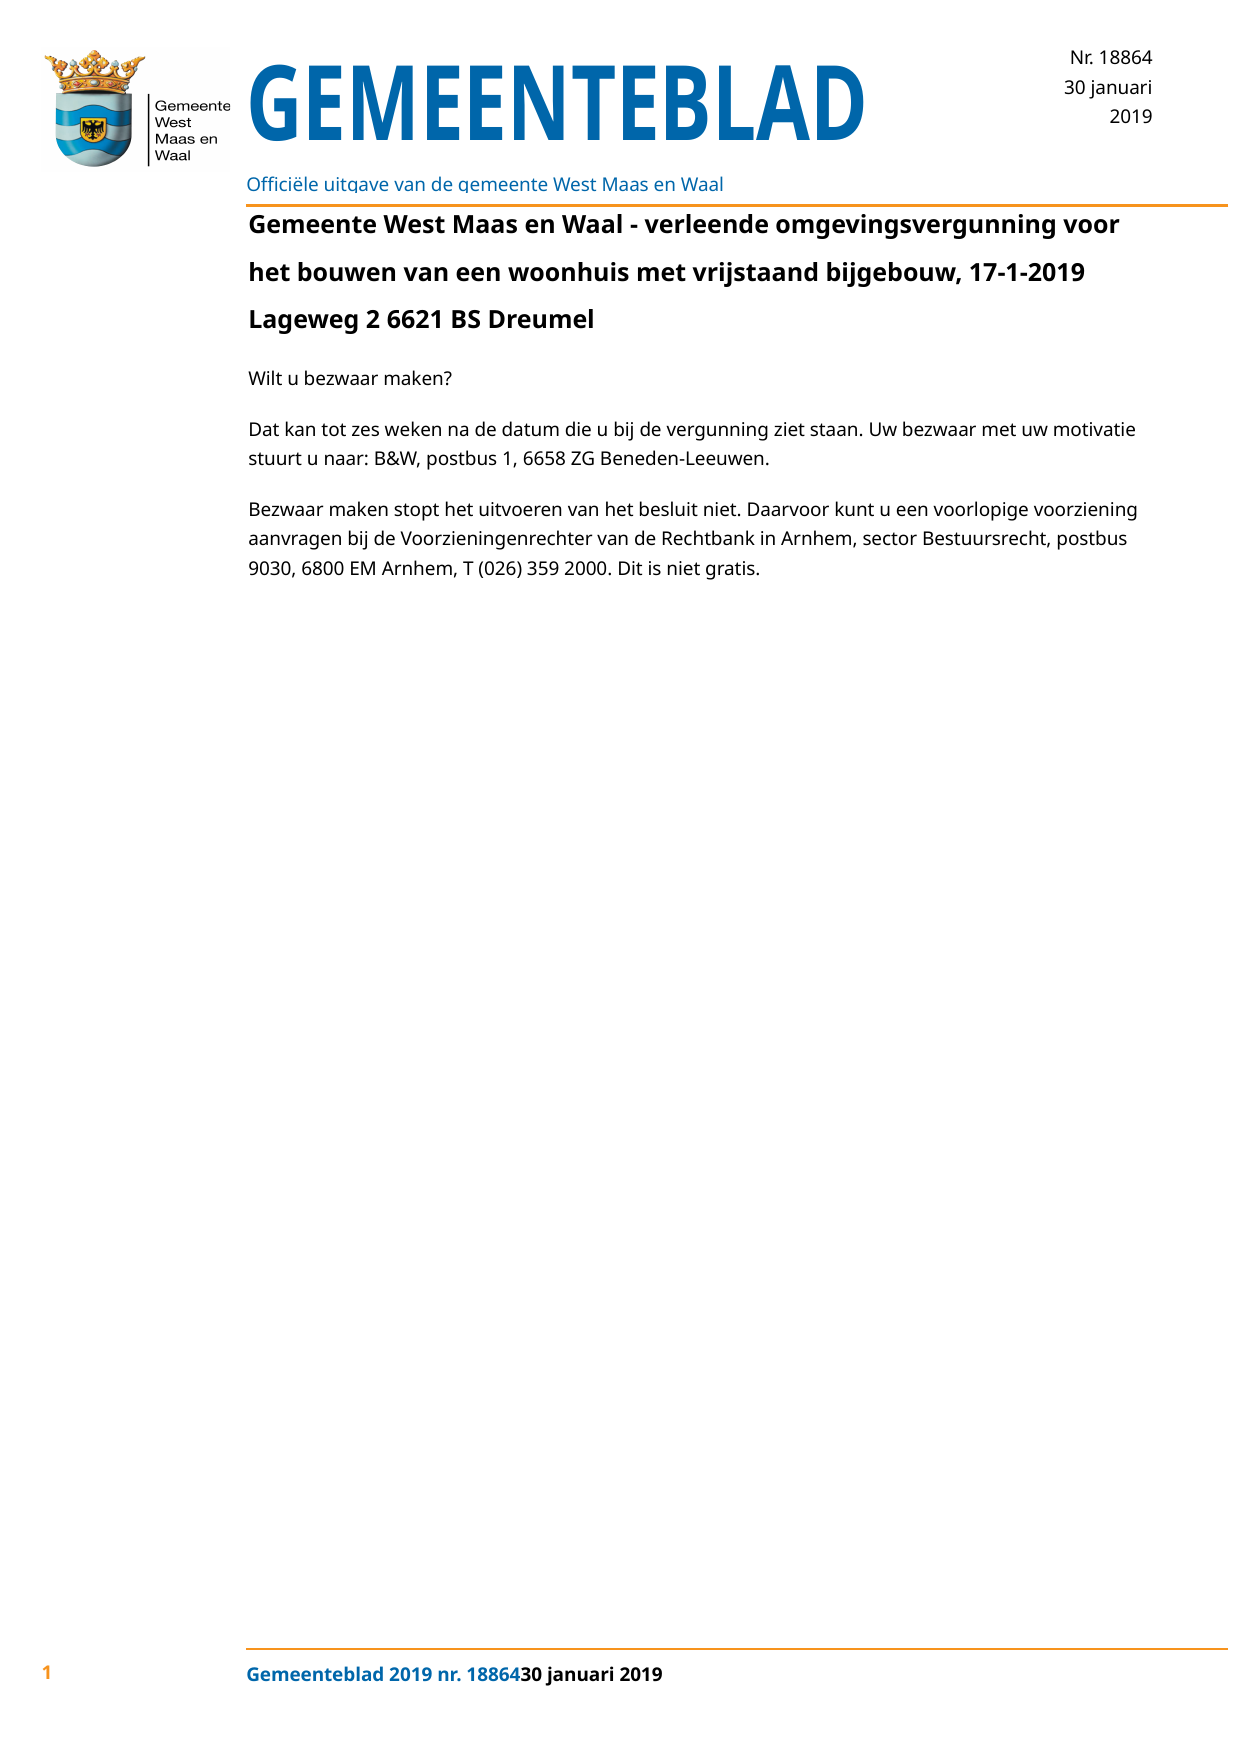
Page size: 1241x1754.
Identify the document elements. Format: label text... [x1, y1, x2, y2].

picture [41, 47, 231, 172]
text Dat kan tot zes weken na de datum die u bij de vergunning ziet staan. Uw bezwaar met uw motivatie stuurt u naar: B&W, postbus 1, 6658 ZG Beneden-Leeuwen. [248, 416, 1152, 471]
text Wilt u bezwaar maken? [248, 366, 1152, 391]
text Gemeente West Maas en Waal - verleende omgevingsvergunning voor het bouwen van een woonhuis met vrijstaand bijgebouw, 17-1-2019 Lageweg 2 6621 BS Dreumel [248, 207, 1152, 336]
text Bezwaar maken stopt het uitvoeren van het besluit niet. Daarvoor kunt u een voorlopige voorziening aanvragen bij de Voorzieningenrechter van de Rechtbank in Arnhem, sector Bestuursrecht, postbus 9030, 6800 EM Arnhem, T (026) 359 2000. Dit is niet gratis. [248, 496, 1152, 581]
